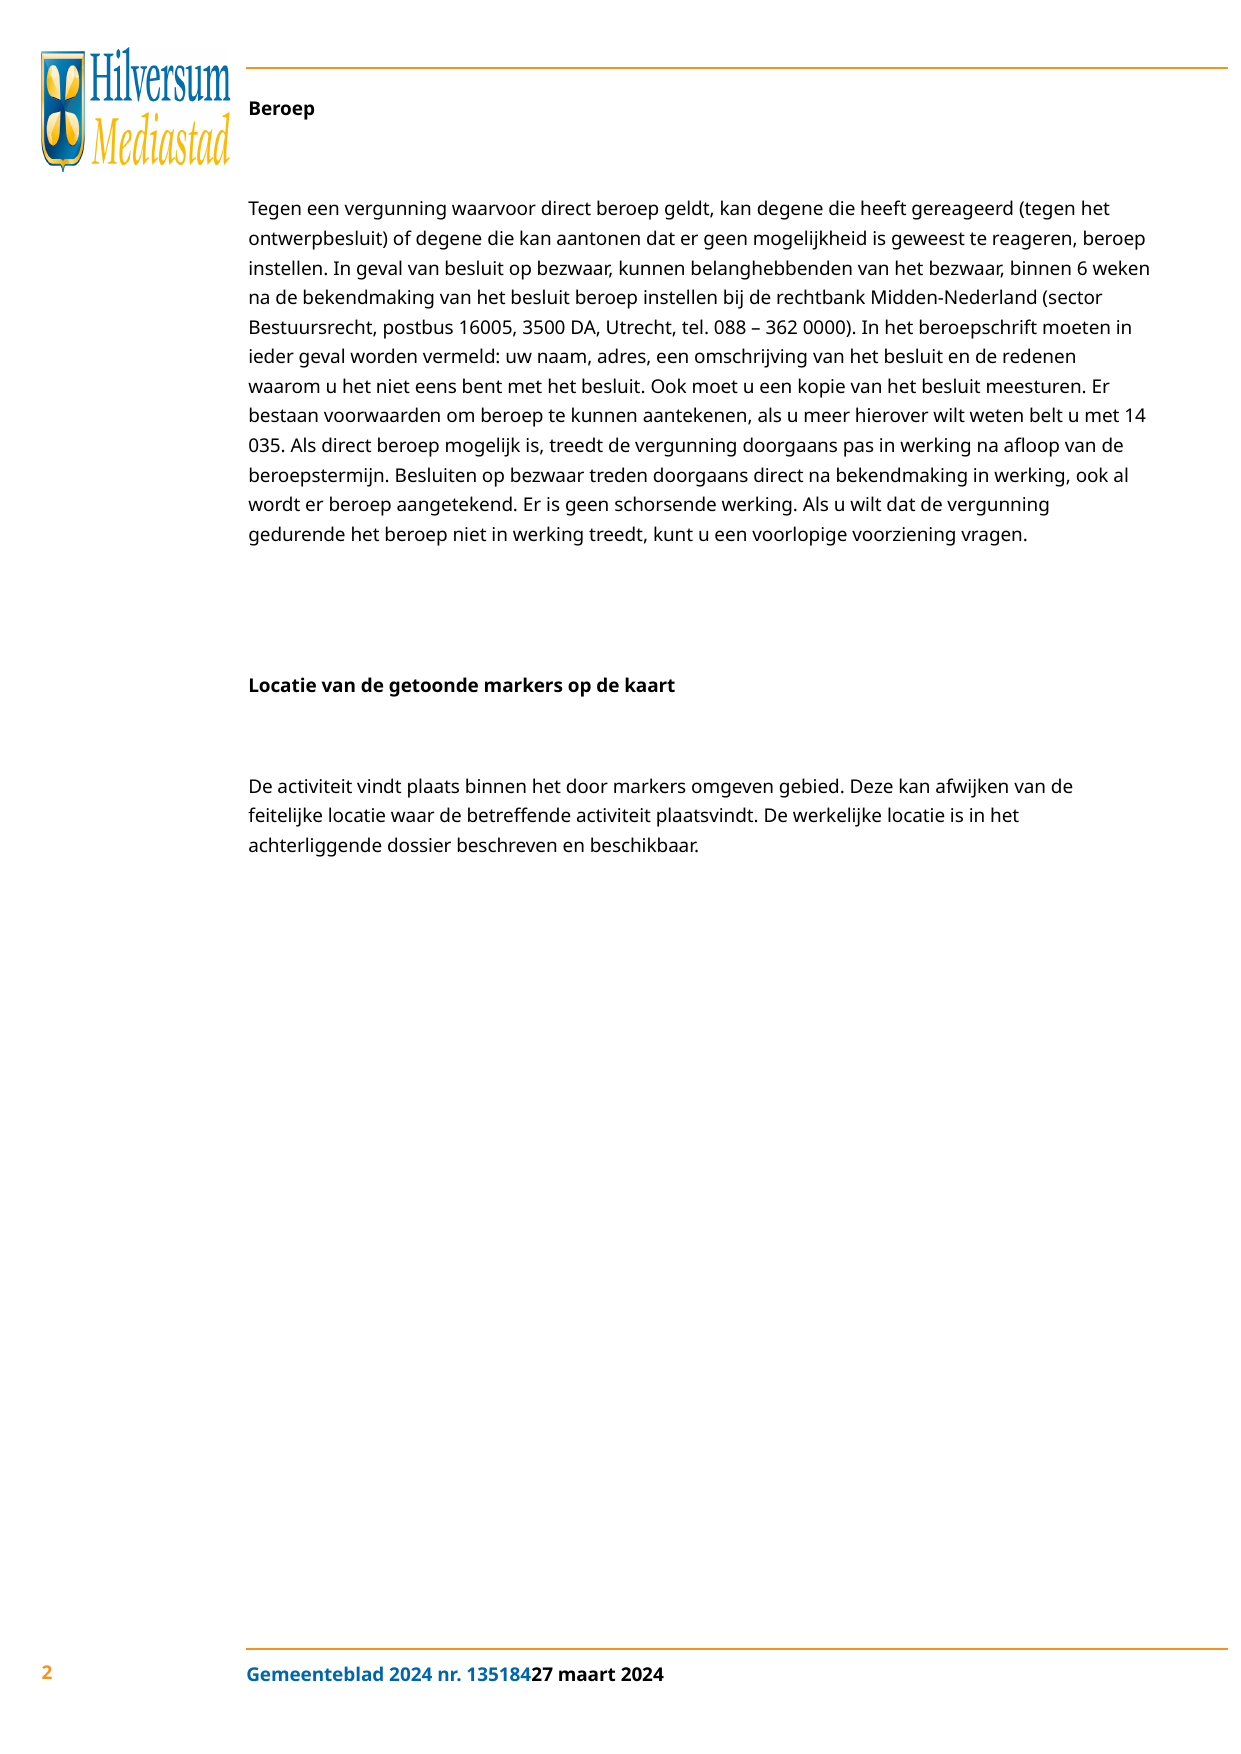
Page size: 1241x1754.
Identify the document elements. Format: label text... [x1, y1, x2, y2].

text De activiteit vindt plaats binnen het door markers omgeven gebied. Deze kan afwijken van de feitelijke locatie waar de betreffende activiteit plaatsvindt. De werkelijke locatie is in het achterliggende dossier beschreven en beschikbaar. [248, 773, 1152, 858]
picture [41, 47, 231, 172]
text Beroep [248, 95, 1152, 121]
text Tegen een vergunning waarvoor direct beroep geldt, kan degene die heeft gereageerd (tegen het ontwerpbesluit) of degene die kan aantonen dat er geen mogelijkheid is geweest te reageren, beroep instellen. In geval van besluit op bezwaar, kunnen belanghebbenden van het bezwaar, binnen 6 weken na de bekendmaking van het besluit beroep instellen bij de rechtbank Midden-Nederland (sector Bestuursrecht, postbus 16005, 3500 DA, Utrecht, tel. 088 – 362 0000). In het beroepschrift moeten in ieder geval worden vermeld: uw naam, adres, een omschrijving van het besluit en de redenen waarom u het niet eens bent met het besluit. Ook moet u een kopie van het besluit meesturen. Er bestaan voorwaarden om beroep te kunnen aantekenen, als u meer hierover wilt weten belt u met 14 035. Als direct beroep mogelijk is, treedt de vergunning doorgaans pas in werking na afloop van de beroepstermijn. Besluiten op bezwaar treden doorgaans direct na bekendmaking in werking, ook al wordt er beroep aangetekend. Er is geen schorsende werking. Als u wilt dat de vergunning gedurende het beroep niet in werking treedt, kunt u een voorlopige voorziening vragen. [248, 196, 1152, 547]
text Locatie van de getoonde markers op de kaart [248, 672, 1152, 698]
